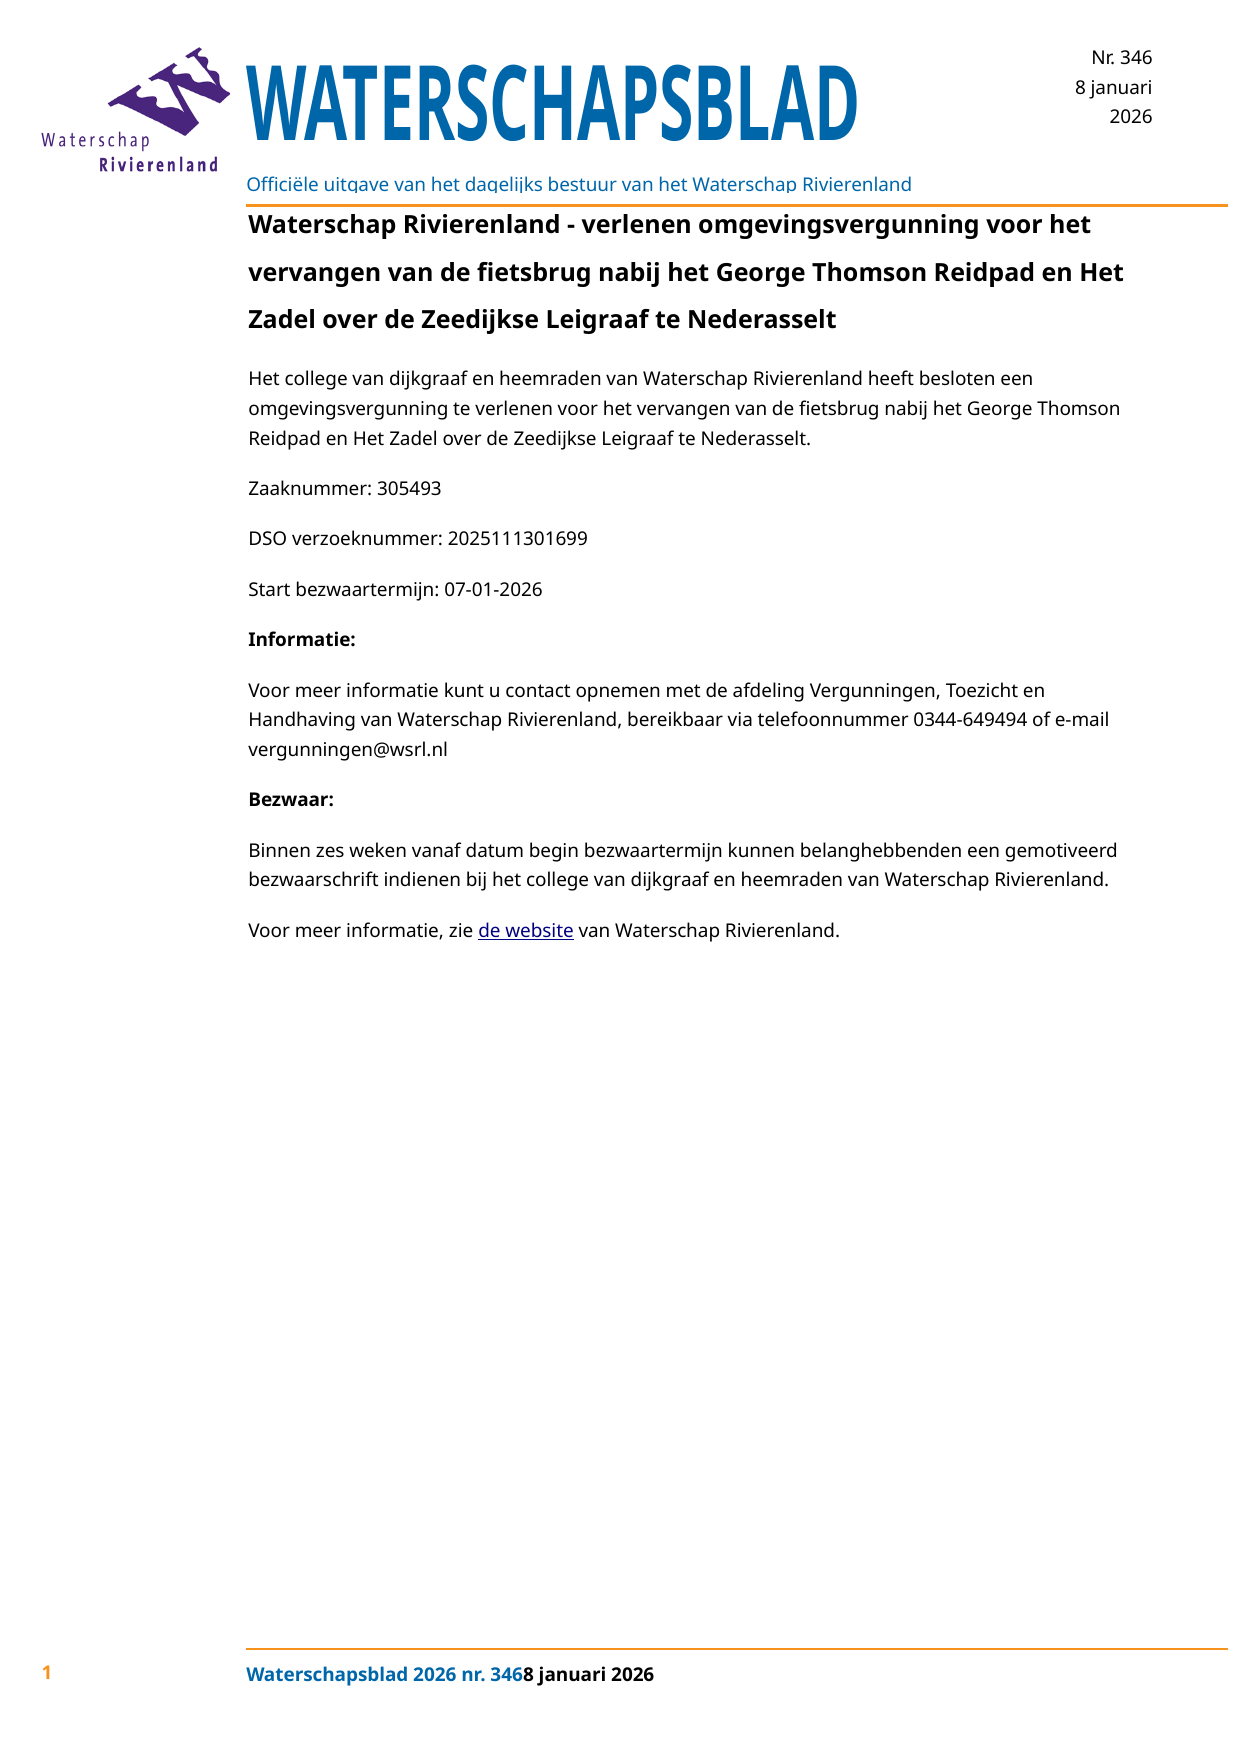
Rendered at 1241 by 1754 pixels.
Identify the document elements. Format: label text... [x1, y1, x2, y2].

text Zaaknummer: 305493 [248, 475, 1152, 501]
picture [41, 47, 231, 172]
text Start bezwaartermijn: 07-01-2026 [248, 576, 1152, 602]
text DSO verzoeknummer: 2025111301699 [248, 526, 1152, 551]
text Bezwaar: [248, 786, 1152, 812]
text Waterschap Rivierenland - verlenen omgevingsvergunning voor het vervangen van de fietsbrug nabij het George Thomson Reidpad en Het Zadel over de Zeedijkse Leigraaf te Nederasselt [248, 207, 1152, 336]
text Informatie: [248, 626, 1152, 652]
text Voor meer informatie kunt u contact opnemen met de afdeling Vergunningen, Toezicht en Handhaving van Waterschap Rivierenland, bereikbaar via telefoonnummer 0344-649494 of e-mail vergunningen@wsrl.nl [248, 677, 1152, 762]
text Binnen zes weken vanaf datum begin bezwaartermijn kunnen belanghebbenden een gemotiveerd bezwaarschrift indienen bij het college van dijkgraaf en heemraden van Waterschap Rivierenland. [248, 837, 1152, 892]
text Het college van dijkgraaf en heemraden van Waterschap Rivierenland heeft besloten een omgevingsvergunning te verlenen voor het vervangen van de fietsbrug nabij het George Thomson Reidpad en Het Zadel over de Zeedijkse Leigraaf te Nederasselt. [248, 366, 1152, 450]
text Voor meer informatie, zie de website van Waterschap Rivierenland. [248, 917, 1152, 942]
